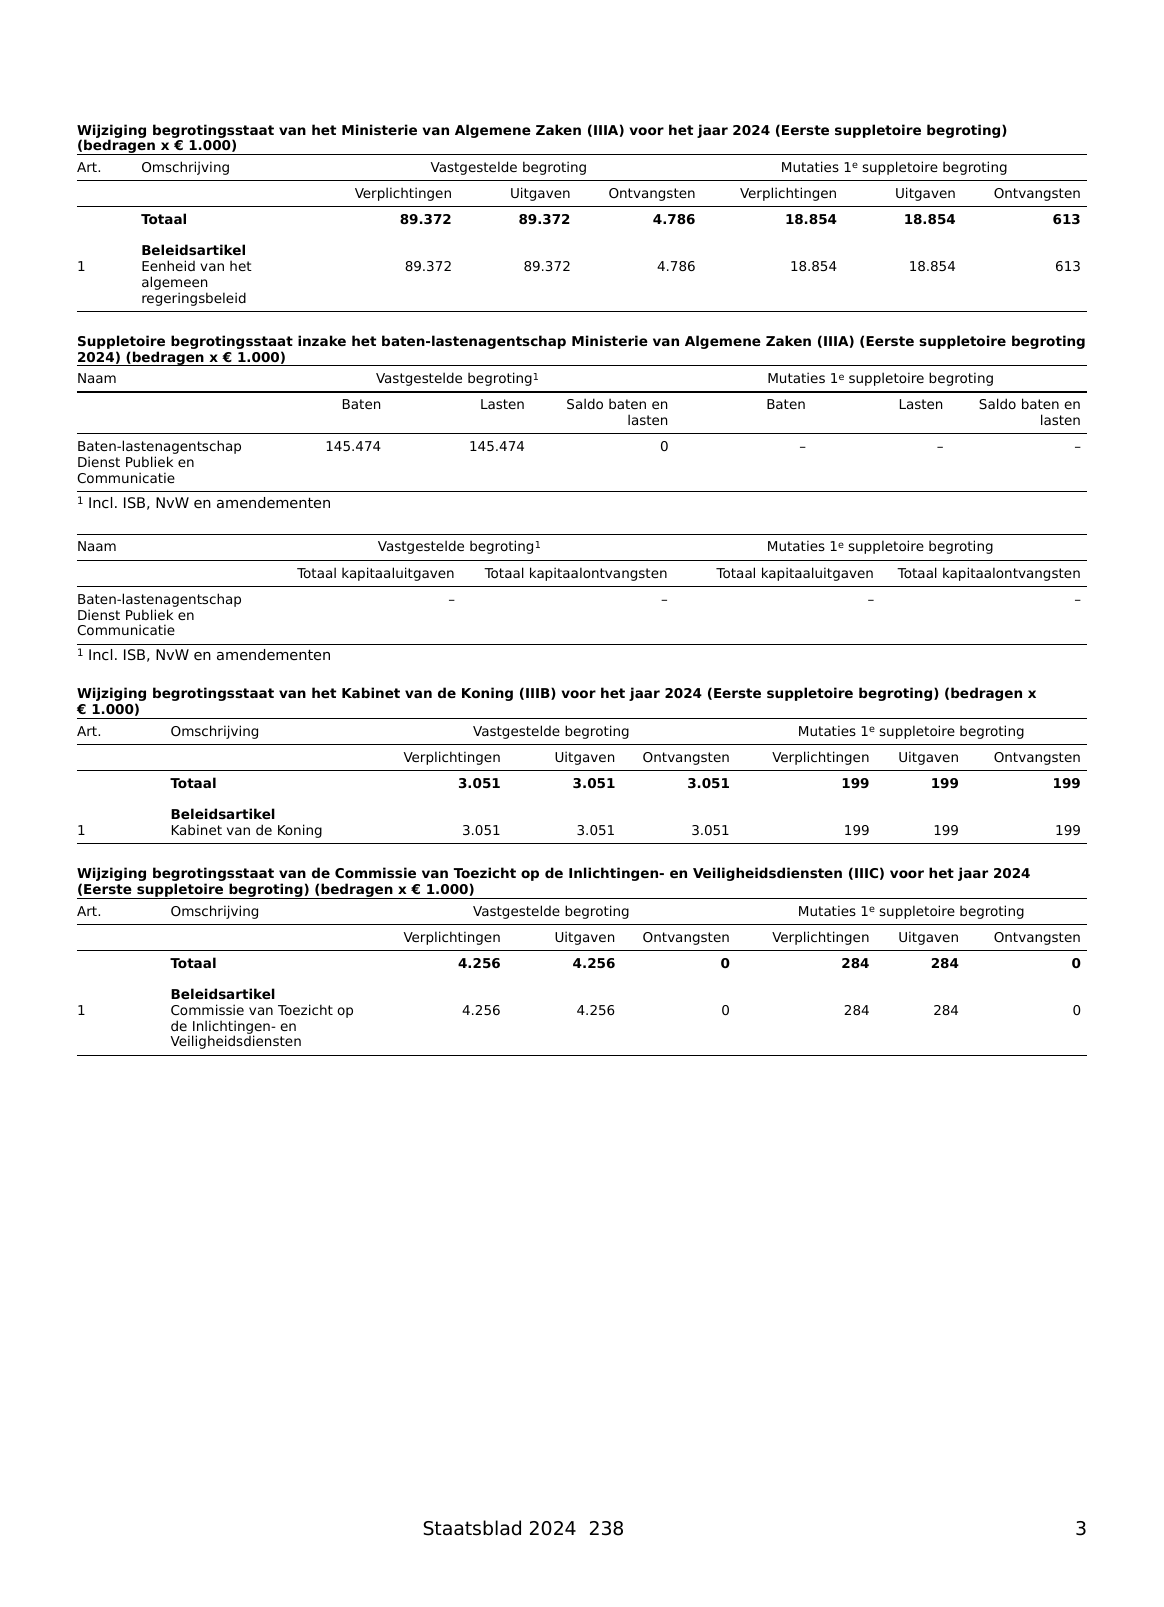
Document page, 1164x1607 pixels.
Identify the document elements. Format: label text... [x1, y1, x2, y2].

table_cell [77, 791, 164, 807]
table_cell 3.051 [367, 823, 506, 843]
table_cell [316, 228, 458, 243]
table_cell 3.051 [506, 771, 621, 791]
table_cell [506, 971, 621, 987]
table_cell [736, 971, 875, 987]
table_cell 284 [736, 1003, 875, 1055]
table_cell Ontvangsten [965, 925, 1087, 950]
table_cell Totaal kapitaaluitgaven [674, 561, 880, 586]
table_cell [165, 791, 367, 807]
table_cell Verplichtingen [701, 181, 843, 206]
table_cell Vastgestelde begroting [367, 719, 736, 744]
table_cell Verplichtingen [316, 181, 458, 206]
table_cell Beleidsartikel [165, 807, 367, 823]
table_header Mutaties 1e suppletoire begroting [674, 535, 1087, 560]
table_cell Ontvangsten [965, 745, 1087, 770]
table_cell [506, 987, 621, 1003]
table_cell Art. [77, 155, 135, 180]
table_cell [736, 791, 875, 807]
table_cell [621, 791, 736, 807]
table_cell [77, 807, 164, 823]
table_cell Lasten [387, 393, 531, 433]
table_header Wijziging begrotingsstaat van de Commissie van Toezicht op de Inlichtingen- en Veiligheidsdiensten (IIIC) voor het jaar 2024 (Eerste suppletoire begroting) (bedragen x € 1.000) [77, 866, 1087, 898]
table_cell 3.051 [621, 771, 736, 791]
table_cell [843, 243, 962, 259]
table_cell [367, 971, 506, 987]
table_cell 1 Incl. ISB, NvW en amendementen [77, 645, 1087, 664]
table_cell 1 [77, 1003, 164, 1055]
table_cell Baten [674, 393, 812, 433]
table_cell 18.854 [843, 259, 962, 311]
table_cell [77, 181, 135, 206]
table_cell [77, 228, 135, 243]
table_cell Vastgestelde begroting1 [243, 366, 674, 391]
table_cell Commissie van Toezicht op de Inlichtingen- en Veiligheidsdiensten [165, 1003, 367, 1055]
table_cell Baten-lastenagentschap Dienst Publiek en Communicatie [77, 587, 248, 643]
table_cell Uitgaven [506, 925, 621, 950]
table_cell Uitgaven [458, 181, 576, 206]
table_cell Saldo baten en lasten [531, 393, 674, 433]
table_cell – [674, 434, 812, 491]
table_cell Beleidsartikel [165, 987, 367, 1003]
table_cell 4.256 [506, 951, 621, 971]
table_cell 3.051 [367, 771, 506, 791]
table_cell Mutaties 1e suppletoire begroting [674, 366, 1087, 391]
table_cell Verplichtingen [367, 745, 506, 770]
table_cell [875, 807, 965, 823]
table_cell – [880, 587, 1087, 643]
table_cell Saldo baten en lasten [949, 393, 1087, 433]
table_cell 0 [965, 1003, 1087, 1055]
table_cell 1 Incl. ISB, NvW en amendementen [77, 492, 1087, 512]
table_cell [506, 807, 621, 823]
table_cell 199 [736, 771, 875, 791]
table_cell [77, 561, 248, 586]
table_cell 4.256 [367, 951, 506, 971]
table_cell [875, 791, 965, 807]
table_cell 199 [875, 771, 965, 791]
table_cell 199 [965, 771, 1087, 791]
table_cell Art. [77, 899, 164, 924]
table_cell [77, 207, 135, 227]
table_cell – [812, 434, 949, 491]
table_cell Verplichtingen [736, 925, 875, 950]
table_cell Uitgaven [875, 745, 965, 770]
table_cell 3.051 [506, 823, 621, 843]
table_cell 613 [962, 259, 1087, 311]
table_cell 4.256 [506, 1003, 621, 1055]
table_cell [962, 243, 1087, 259]
table_cell [843, 228, 962, 243]
table_cell 199 [965, 823, 1087, 843]
table_cell Omschrijving [135, 155, 316, 180]
table_cell 89.372 [458, 259, 576, 311]
table_cell 4.256 [367, 1003, 506, 1055]
table_cell 4.786 [576, 259, 701, 311]
table_cell Beleidsartikel [135, 243, 316, 259]
table_cell 3.051 [621, 823, 736, 843]
table_cell [965, 791, 1087, 807]
table_cell Totaal kapitaalontvangsten [880, 561, 1087, 586]
table_cell [77, 771, 164, 791]
table_cell [962, 228, 1087, 243]
table_cell Baten-lastenagentschap Dienst Publiek en Communicatie [77, 434, 243, 491]
table_cell Mutaties 1e suppletoire begroting [701, 155, 1087, 180]
table_cell Vastgestelde begroting [316, 155, 701, 180]
table_cell [77, 243, 135, 259]
table_cell 18.854 [843, 207, 962, 227]
table_cell 89.372 [316, 207, 458, 227]
table_cell Totaal kapitaaluitgaven [248, 561, 461, 586]
table_cell [701, 243, 843, 259]
table_cell [576, 228, 701, 243]
table_cell Eenheid van het algemeen regeringsbeleid [135, 259, 316, 311]
table_cell [621, 971, 736, 987]
table_cell 613 [962, 207, 1087, 227]
table_cell [736, 987, 875, 1003]
table_cell 1 [77, 823, 164, 843]
table_cell – [949, 434, 1087, 491]
table_cell [77, 951, 164, 971]
table_cell [506, 791, 621, 807]
table_cell [77, 971, 164, 987]
table_cell 0 [621, 951, 736, 971]
table_cell 0 [965, 951, 1087, 971]
table_cell Uitgaven [875, 925, 965, 950]
table_cell [621, 807, 736, 823]
table_cell 199 [875, 823, 965, 843]
table_cell 145.474 [243, 434, 387, 491]
table_cell [965, 971, 1087, 987]
table_cell [165, 971, 367, 987]
table_cell – [674, 587, 880, 643]
table_header Naam [77, 535, 248, 560]
table_cell 4.786 [576, 207, 701, 227]
table_cell Ontvangsten [621, 925, 736, 950]
table_cell [77, 745, 164, 770]
table_cell 89.372 [316, 259, 458, 311]
table_cell [965, 807, 1087, 823]
table_header Wijziging begrotingsstaat van het Ministerie van Algemene Zaken (IIIA) voor het jaar 2024 (Eerste suppletoire begroting) (bedragen x € 1.000) [77, 122, 1087, 154]
table_cell 145.474 [387, 434, 531, 491]
table_cell [458, 228, 576, 243]
table_cell [458, 243, 576, 259]
table_cell Art. [77, 719, 164, 744]
table_cell Totaal [135, 207, 316, 227]
table_cell 18.854 [701, 207, 843, 227]
table_cell 1 [77, 259, 135, 311]
table_cell Totaal [165, 771, 367, 791]
table_cell [736, 807, 875, 823]
table_cell Verplichtingen [736, 745, 875, 770]
table_cell [77, 925, 164, 950]
table_cell Uitgaven [843, 181, 962, 206]
table_cell 284 [875, 1003, 965, 1055]
table_cell Omschrijving [165, 719, 367, 744]
table_cell [367, 807, 506, 823]
table_cell [875, 971, 965, 987]
table_cell 284 [875, 951, 965, 971]
table_cell [165, 745, 367, 770]
table_cell [367, 791, 506, 807]
table_cell [621, 987, 736, 1003]
table_cell Vastgestelde begroting [367, 899, 736, 924]
table_cell 89.372 [458, 207, 576, 227]
table_cell [77, 987, 164, 1003]
table_cell Ontvangsten [621, 745, 736, 770]
table_cell Mutaties 1e suppletoire begroting [736, 899, 1087, 924]
table_cell [135, 181, 316, 206]
table_cell 199 [736, 823, 875, 843]
table_cell [165, 925, 367, 950]
table_cell Baten [243, 393, 387, 433]
table_cell Totaal [165, 951, 367, 971]
table_cell [77, 393, 243, 433]
table_cell 284 [736, 951, 875, 971]
table_cell [576, 243, 701, 259]
table_cell – [248, 587, 461, 643]
table_cell Ontvangsten [576, 181, 701, 206]
table_cell 0 [621, 1003, 736, 1055]
table_cell Mutaties 1e suppletoire begroting [736, 719, 1087, 744]
table_header Wijziging begrotingsstaat van het Kabinet van de Koning (IIIB) voor het jaar 2024 (Eerste suppletoire begroting) (bedragen x € 1.000) [77, 686, 1087, 718]
table_cell [701, 228, 843, 243]
table_cell Verplichtingen [367, 925, 506, 950]
table_cell 18.854 [701, 259, 843, 311]
table_header Vastgestelde begroting1 [248, 535, 673, 560]
table_cell [316, 243, 458, 259]
table_cell Lasten [812, 393, 949, 433]
table_cell Kabinet van de Koning [165, 823, 367, 843]
table_cell Omschrijving [165, 899, 367, 924]
table_cell [965, 987, 1087, 1003]
table_cell Totaal kapitaalontvangsten [461, 561, 673, 586]
table_cell Naam [77, 366, 243, 391]
table_cell Ontvangsten [962, 181, 1087, 206]
table_cell – [461, 587, 673, 643]
table_header Suppletoire begrotingsstaat inzake het baten-lastenagentschap Ministerie van Algemene Zaken (IIIA) (Eerste suppletoire begroting 2024) (bedragen x € 1.000) [77, 334, 1087, 365]
table_cell [875, 987, 965, 1003]
table_cell Uitgaven [506, 745, 621, 770]
table_cell [367, 987, 506, 1003]
table_cell 0 [531, 434, 674, 491]
table_cell [135, 228, 316, 243]
